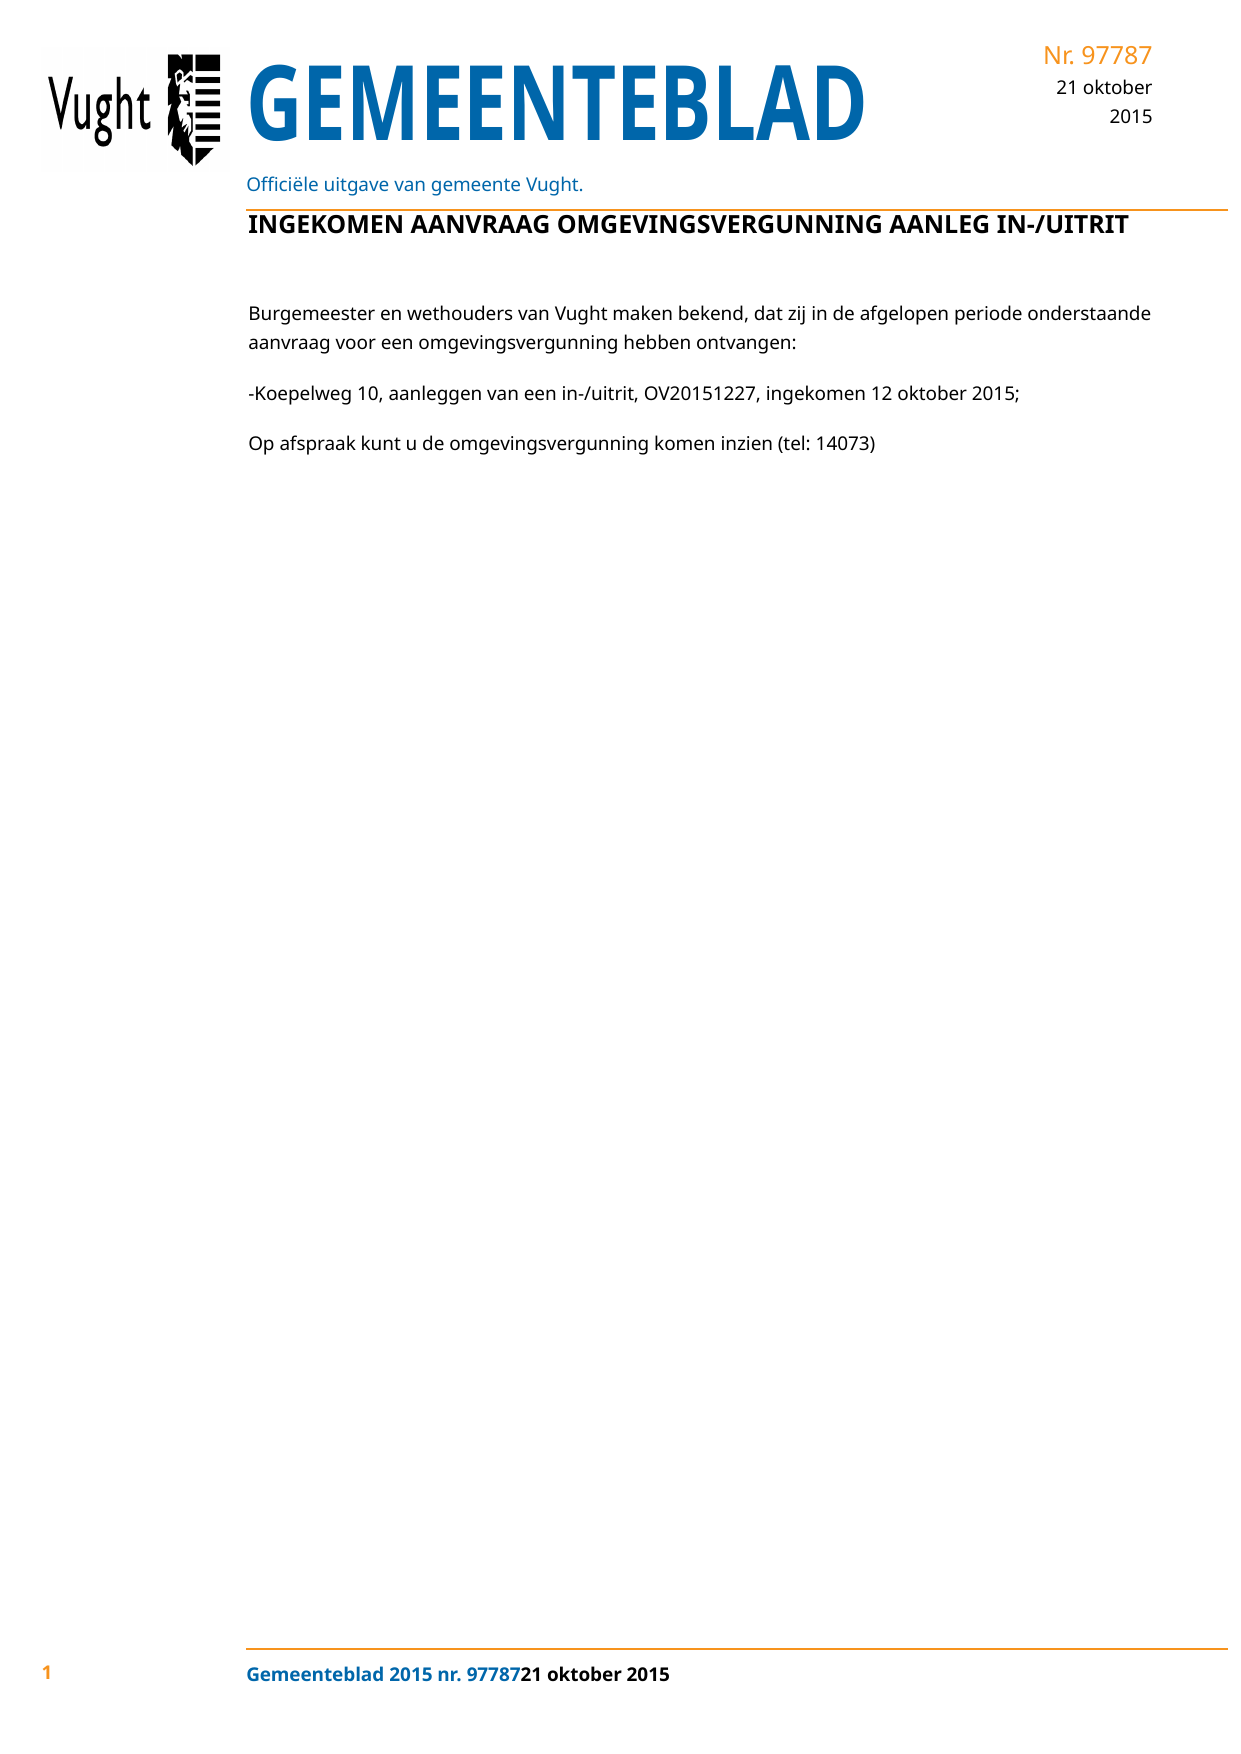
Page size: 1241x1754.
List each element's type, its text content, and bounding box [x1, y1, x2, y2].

text Op afspraak kunt u de omgevingsvergunning komen inzien (tel: 14073) [248, 430, 1152, 456]
text -Koepelweg 10, aanleggen van een in-/uitrit, OV20151227, ingekomen 12 oktober 2015; [248, 380, 1152, 406]
picture [41, 47, 231, 172]
text INGEKOMEN AANVRAAG OMGEVINGSVERGUNNING AANLEG IN-/UITRIT [248, 211, 1152, 241]
text Burgemeester en wethouders van Vught maken bekend, dat zij in de afgelopen periode onderstaande aanvraag voor een omgevingsvergunning hebben ontvangen: [248, 300, 1152, 355]
